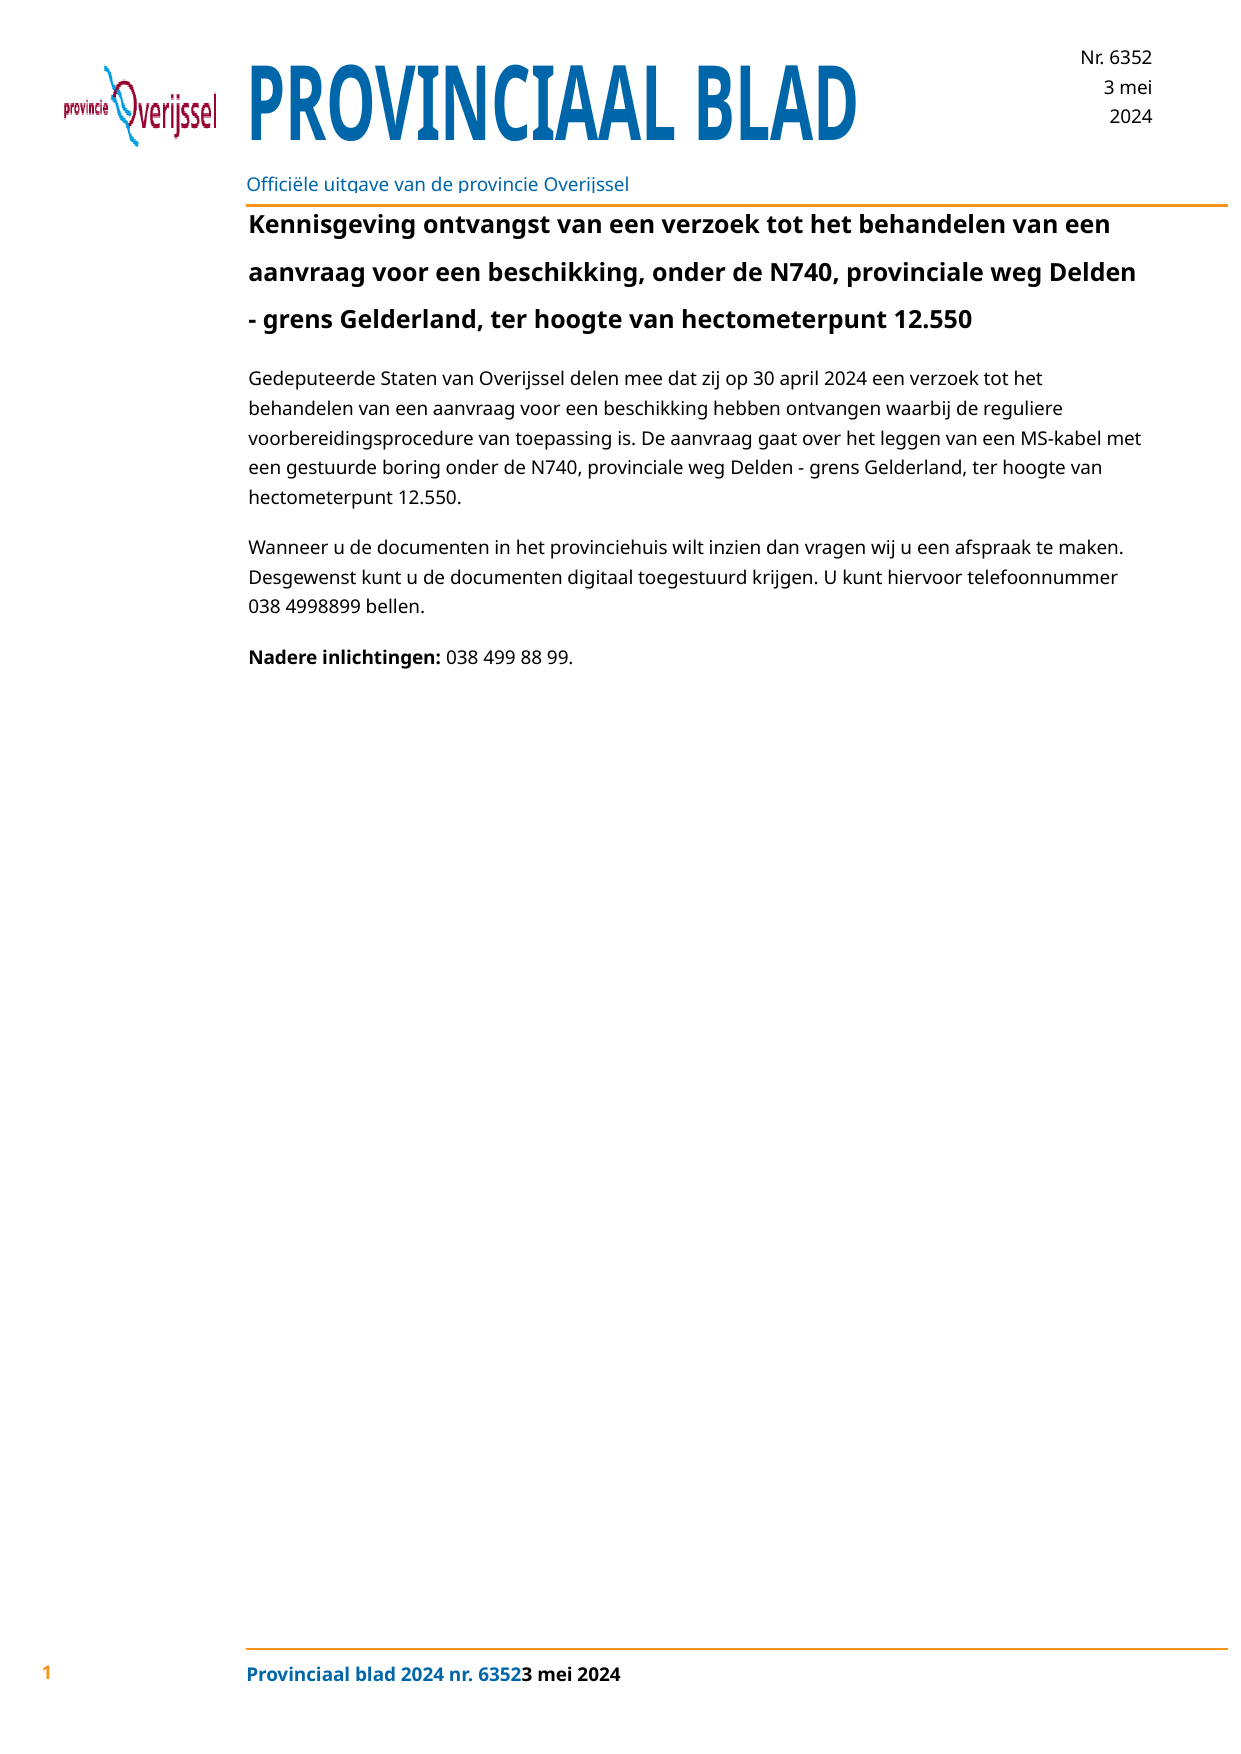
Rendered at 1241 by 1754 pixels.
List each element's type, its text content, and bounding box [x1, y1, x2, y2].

text Kennisgeving ontvangst van een verzoek tot het behandelen van een aanvraag voor een beschikking, onder de N740, provinciale weg Delden - grens Gelderland, ter hoogte van hectometerpunt 12.550 [248, 207, 1152, 336]
text Gedeputeerde Staten van Overijssel delen mee dat zij op 30 april 2024 een verzoek tot het behandelen van een aanvraag voor een beschikking hebben ontvangen waarbij de reguliere voorbereidingsprocedure van toepassing is. De aanvraag gaat over het leggen van een MS-kabel met een gestuurde boring onder de N740, provinciale weg Delden - grens Gelderland, ter hoogte van hectometerpunt 12.550. [248, 366, 1152, 509]
picture [41, 47, 231, 172]
text Nadere inlichtingen: 038 499 88 99. [248, 644, 1152, 669]
text Wanneer u de documenten in het provinciehuis wilt inzien dan vragen wij u een afspraak te maken. Desgewenst kunt u de documenten digitaal toegestuurd krijgen. U kunt hiervoor telefoonnummer 038 4998899 bellen. [248, 534, 1152, 619]
